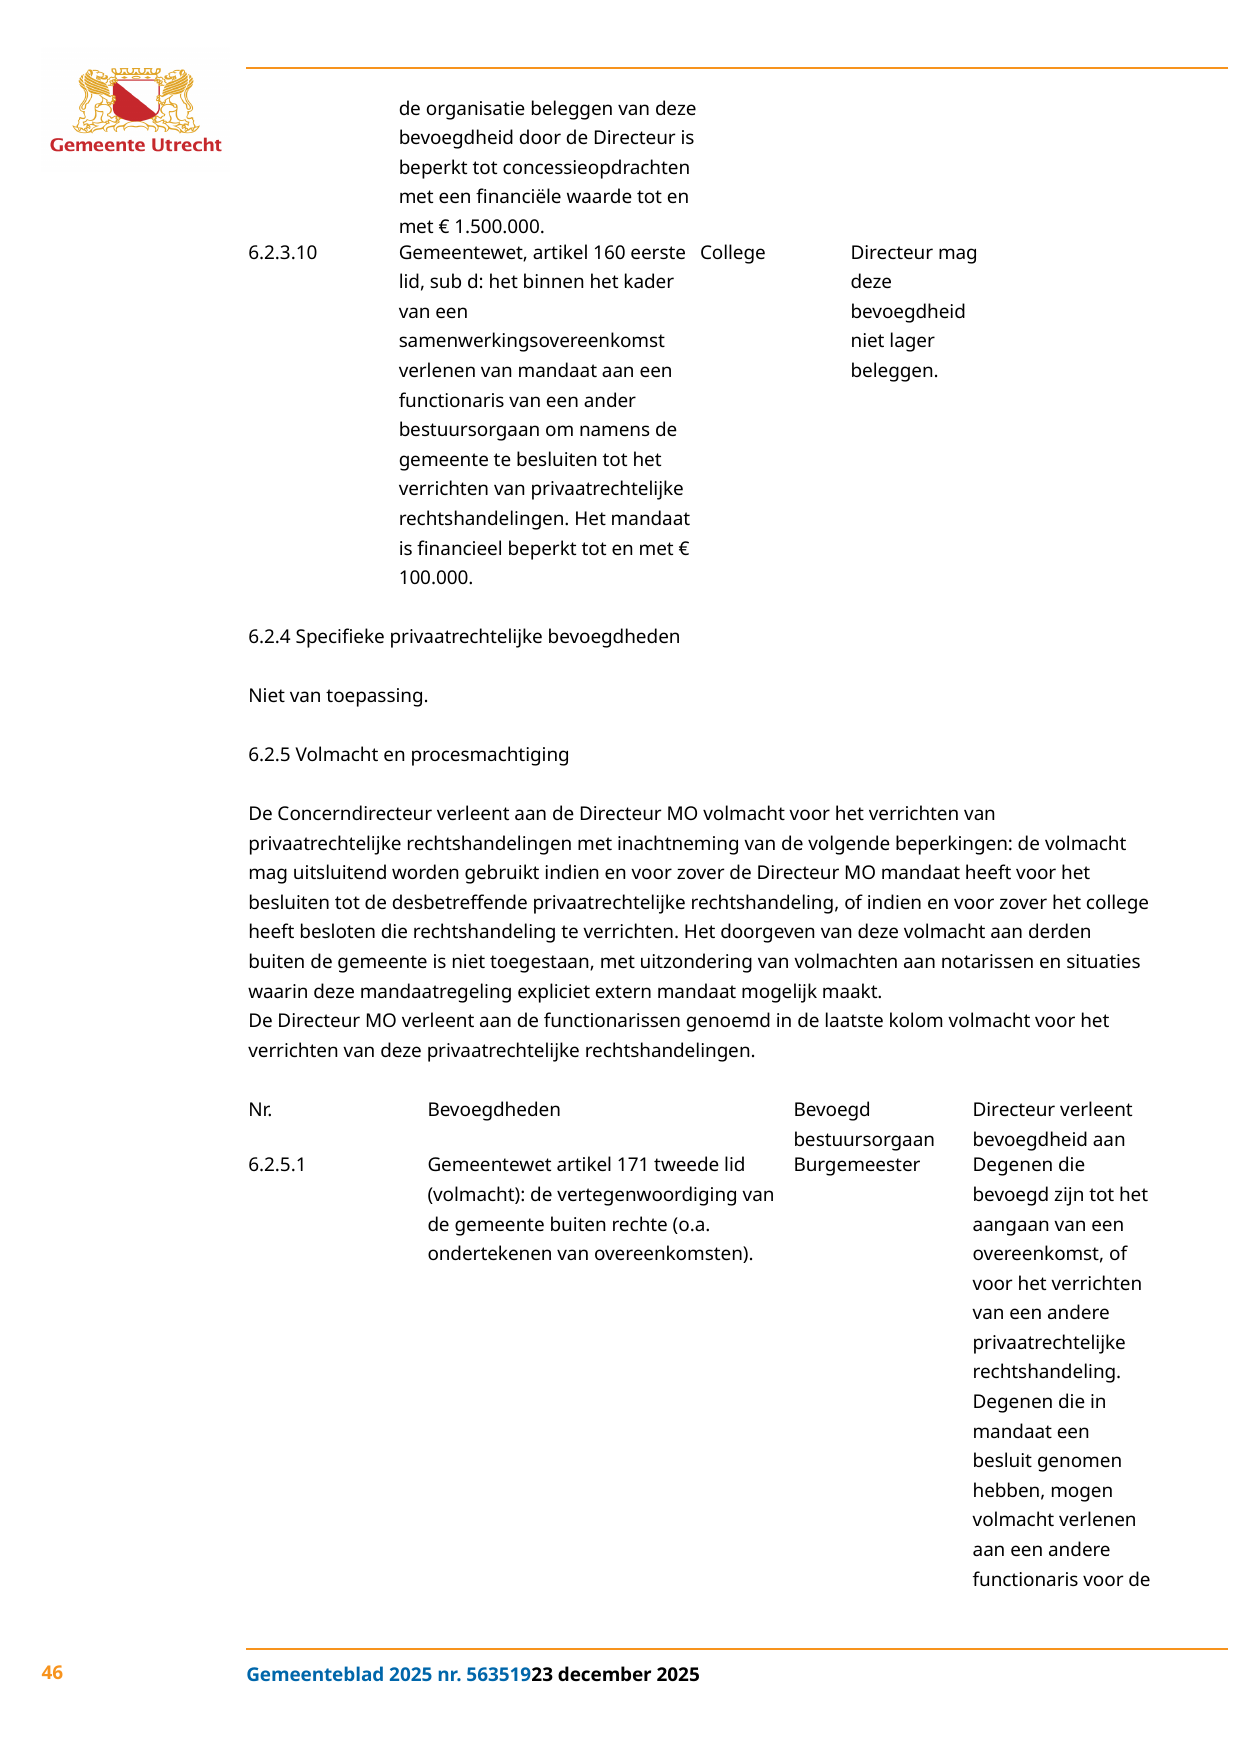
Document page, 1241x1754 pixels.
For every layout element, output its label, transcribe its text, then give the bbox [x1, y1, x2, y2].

table_header Nr. [248, 1096, 427, 1152]
table_cell 6.2.5.1 [248, 1152, 427, 1591]
table_cell [248, 95, 398, 239]
table_header Bevoegdheden [427, 1096, 793, 1152]
table_cell [850, 95, 1001, 239]
table_cell Gemeentewet, artikel 160 eerste lid, sub d: het binnen het kader van een samenwerkingsovereenkomst verlenen van mandaat aan een functionaris van een ander bestuursorgaan om namens de gemeente te besluiten tot het verrichten van privaatrechtelijke rechtshandelingen. Het mandaat is financieel beperkt tot en met € 100.000. [399, 239, 700, 590]
table_cell de organisatie beleggen van deze bevoegdheid door de Directeur is beperkt tot concessieopdrachten met een financiële waarde tot en met € 1.500.000. [399, 95, 700, 239]
table_cell Gemeentewet artikel 171 tweede lid (volmacht): de vertegenwoordiging van de gemeente buiten rechte (o.a. ondertekenen van overeenkomsten). [427, 1152, 793, 1591]
table_header Bevoegd bestuursorgaan [793, 1096, 972, 1152]
table_cell 6.2.3.10 [248, 239, 398, 590]
text De Directeur MO verleent aan de functionarissen genoemd in de laatste kolom volmacht voor het verrichten van deze privaatrechtelijke rechtshandelingen. [248, 1007, 1152, 1063]
text De Concerndirecteur verleent aan de Directeur MO volmacht voor het verrichten van privaatrechtelijke rechtshandelingen met inachtneming van de volgende beperkingen: de volmacht mag uitsluitend worden gebruikt indien en voor zover de Directeur MO mandaat heeft voor het besluiten tot de desbetreffende privaatrechtelijke rechtshandeling, of indien en voor zover het college heeft besloten die rechtshandeling te verrichten. Het doorgeven van deze volmacht aan derden buiten de gemeente is niet toegestaan, met uitzondering van volmachten aan notarissen en situaties waarin deze mandaatregeling expliciet extern mandaat mogelijk maakt. [248, 800, 1152, 1003]
text Niet van toepassing. [248, 682, 1152, 708]
text 6.2.5 Volmacht en procesmachtiging [248, 741, 1152, 767]
table_cell [700, 95, 850, 239]
table_cell College [700, 239, 850, 590]
table_header Directeur verleent bevoegdheid aan [973, 1096, 1152, 1152]
table_cell Burgemeester [793, 1152, 972, 1591]
text 6.2.4 Specifieke privaatrechtelijke bevoegdheden [248, 623, 1152, 648]
table_cell Degenen die bevoegd zijn tot het aangaan van een overeenkomst, of voor het verrichten van een andere privaatrechtelijke rechtshandeling. Degenen die in mandaat een besluit genomen hebben, mogen volmacht verlenen aan een andere functionaris voor de [973, 1152, 1152, 1591]
table_cell Directeur mag deze bevoegdheid niet lager beleggen. [850, 239, 1001, 590]
picture [41, 47, 231, 172]
